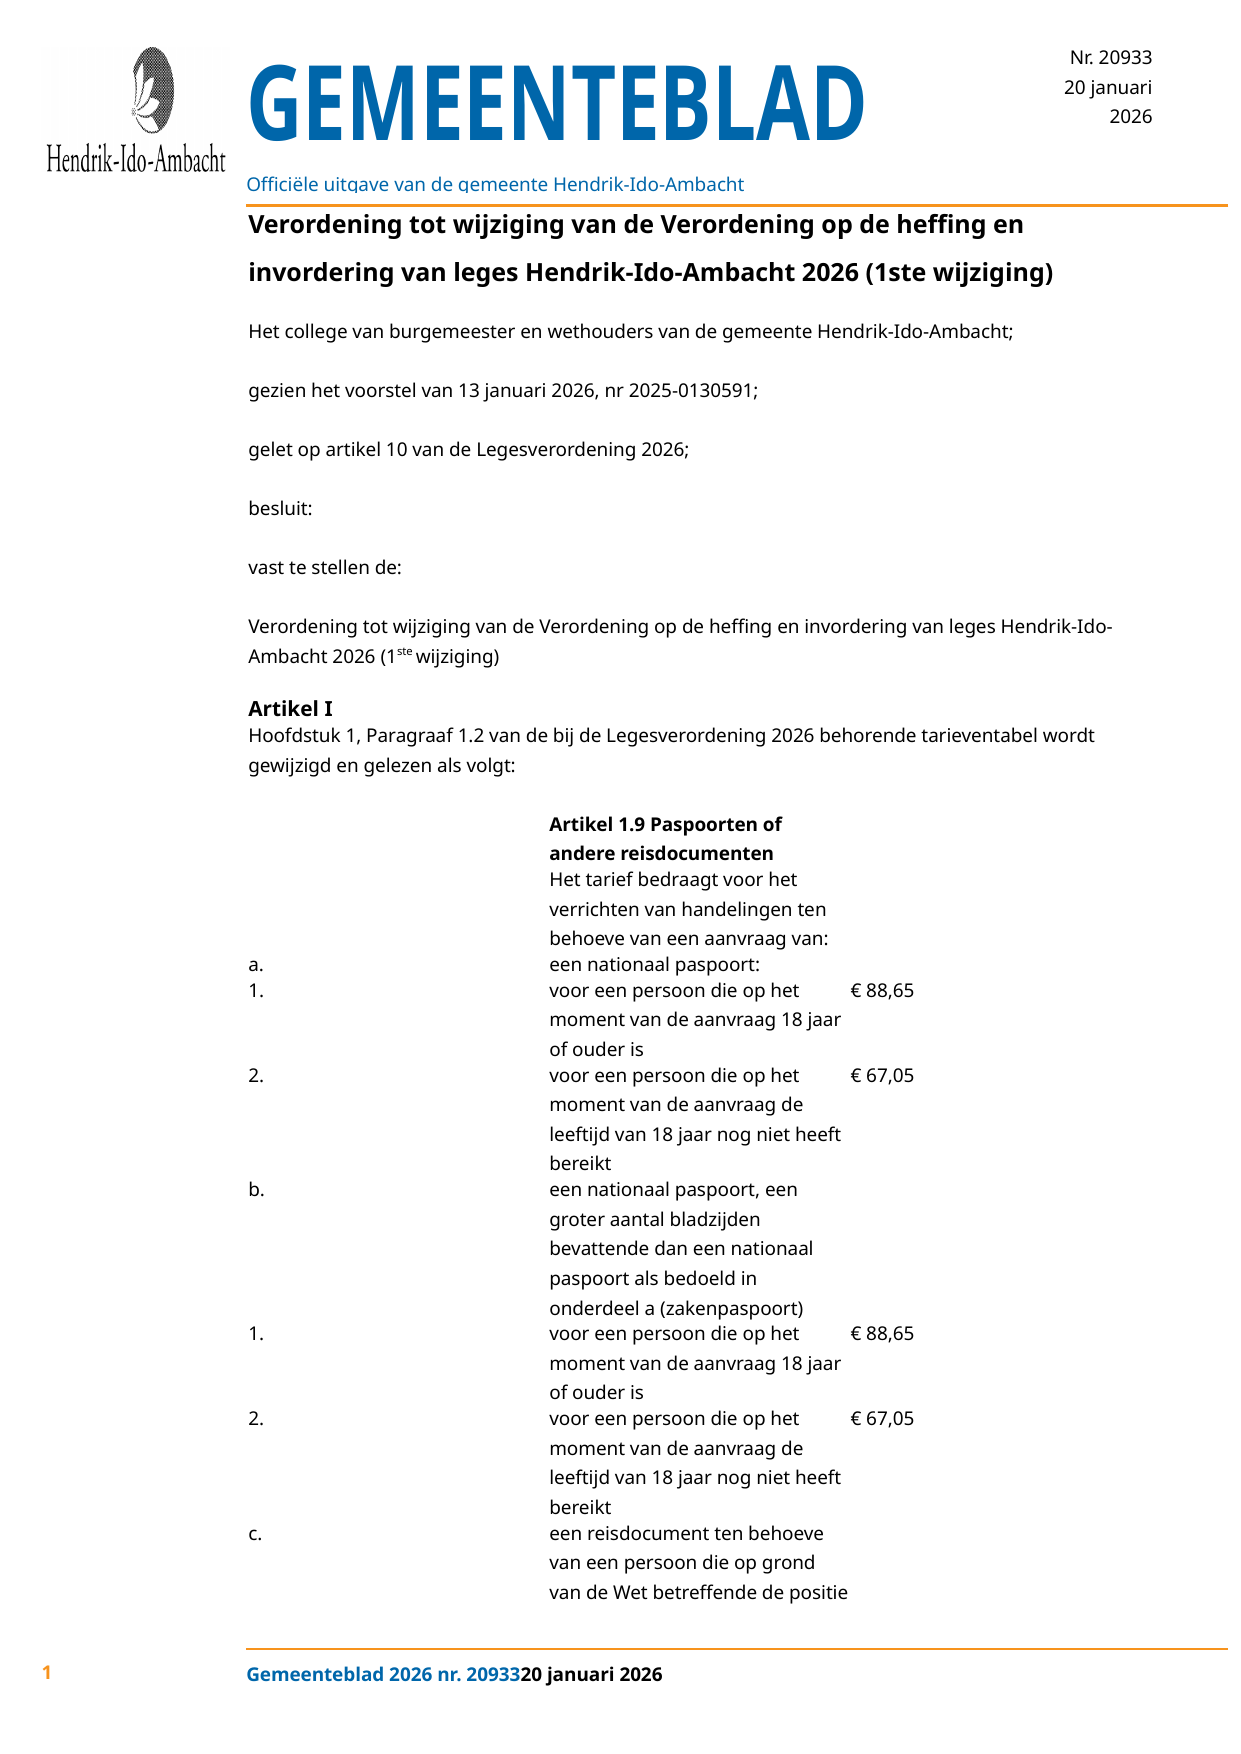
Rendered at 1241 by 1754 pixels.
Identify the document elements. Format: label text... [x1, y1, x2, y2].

table_cell € 67,05 [850, 1405, 1152, 1520]
picture [41, 47, 231, 172]
table_header [248, 811, 549, 866]
table_cell een nationaal paspoort, een groter aantal bladzijden bevattende dan een nationaal paspoort als bedoeld in onderdeel a (zakenpaspoort) [549, 1176, 850, 1320]
table_cell [248, 866, 549, 951]
table_cell een reisdocument ten behoeve van een persoon die op grond van de Wet betreffende de positie [549, 1520, 850, 1605]
text gezien het voorstel van 13 januari 2026, nr 2025-0130591; [248, 377, 1152, 403]
table_cell € 67,05 [850, 1062, 1152, 1176]
table_cell a. [248, 951, 549, 977]
table_cell [850, 951, 1152, 977]
table_cell c. [248, 1520, 549, 1605]
text Verordening tot wijziging van de Verordening op de heffing en invordering van leges Hendrik-Ido-Ambacht 2026 (1ste wijziging) [248, 614, 1152, 669]
table_header [850, 811, 1152, 866]
table_cell b. [248, 1176, 549, 1320]
table_cell € 88,65 [850, 977, 1152, 1062]
text Verordening tot wijziging van de Verordening op de heffing en invordering van leges Hendrik-Ido-Ambacht 2026 (1ste wijziging) [248, 207, 1152, 288]
text vast te stellen de: [248, 554, 1152, 580]
text Het college van burgemeester en wethouders van de gemeente Hendrik-Ido-Ambacht; [248, 318, 1152, 344]
table_cell voor een persoon die op het moment van de aanvraag 18 jaar of ouder is [549, 977, 850, 1062]
text Artikel I [248, 694, 1152, 722]
table_header Artikel 1.9 Paspoorten of andere reisdocumenten [549, 811, 850, 866]
table_cell [850, 1520, 1152, 1605]
table_cell Het tarief bedraagt voor het verrichten van handelingen ten behoeve van een aanvraag van: [549, 866, 850, 951]
text besluit: [248, 495, 1152, 521]
table_cell voor een persoon die op het moment van de aanvraag de leeftijd van 18 jaar nog niet heeft bereikt [549, 1405, 850, 1520]
table_cell [850, 1176, 1152, 1320]
text Hoofdstuk 1, Paragraaf 1.2 van de bij de Legesverordening 2026 behorende tarieventabel wordt gewijzigd en gelezen als volgt: [248, 722, 1152, 777]
table_cell een nationaal paspoort: [549, 951, 850, 977]
table_cell 2. [248, 1405, 549, 1520]
table_cell 2. [248, 1062, 549, 1176]
table_cell 1. [248, 1320, 549, 1405]
table_cell voor een persoon die op het moment van de aanvraag de leeftijd van 18 jaar nog niet heeft bereikt [549, 1062, 850, 1176]
text gelet op artikel 10 van de Legesverordening 2026; [248, 436, 1152, 462]
table_cell 1. [248, 977, 549, 1062]
table_cell voor een persoon die op het moment van de aanvraag 18 jaar of ouder is [549, 1320, 850, 1405]
table_cell € 88,65 [850, 1320, 1152, 1405]
table_cell [850, 866, 1152, 951]
